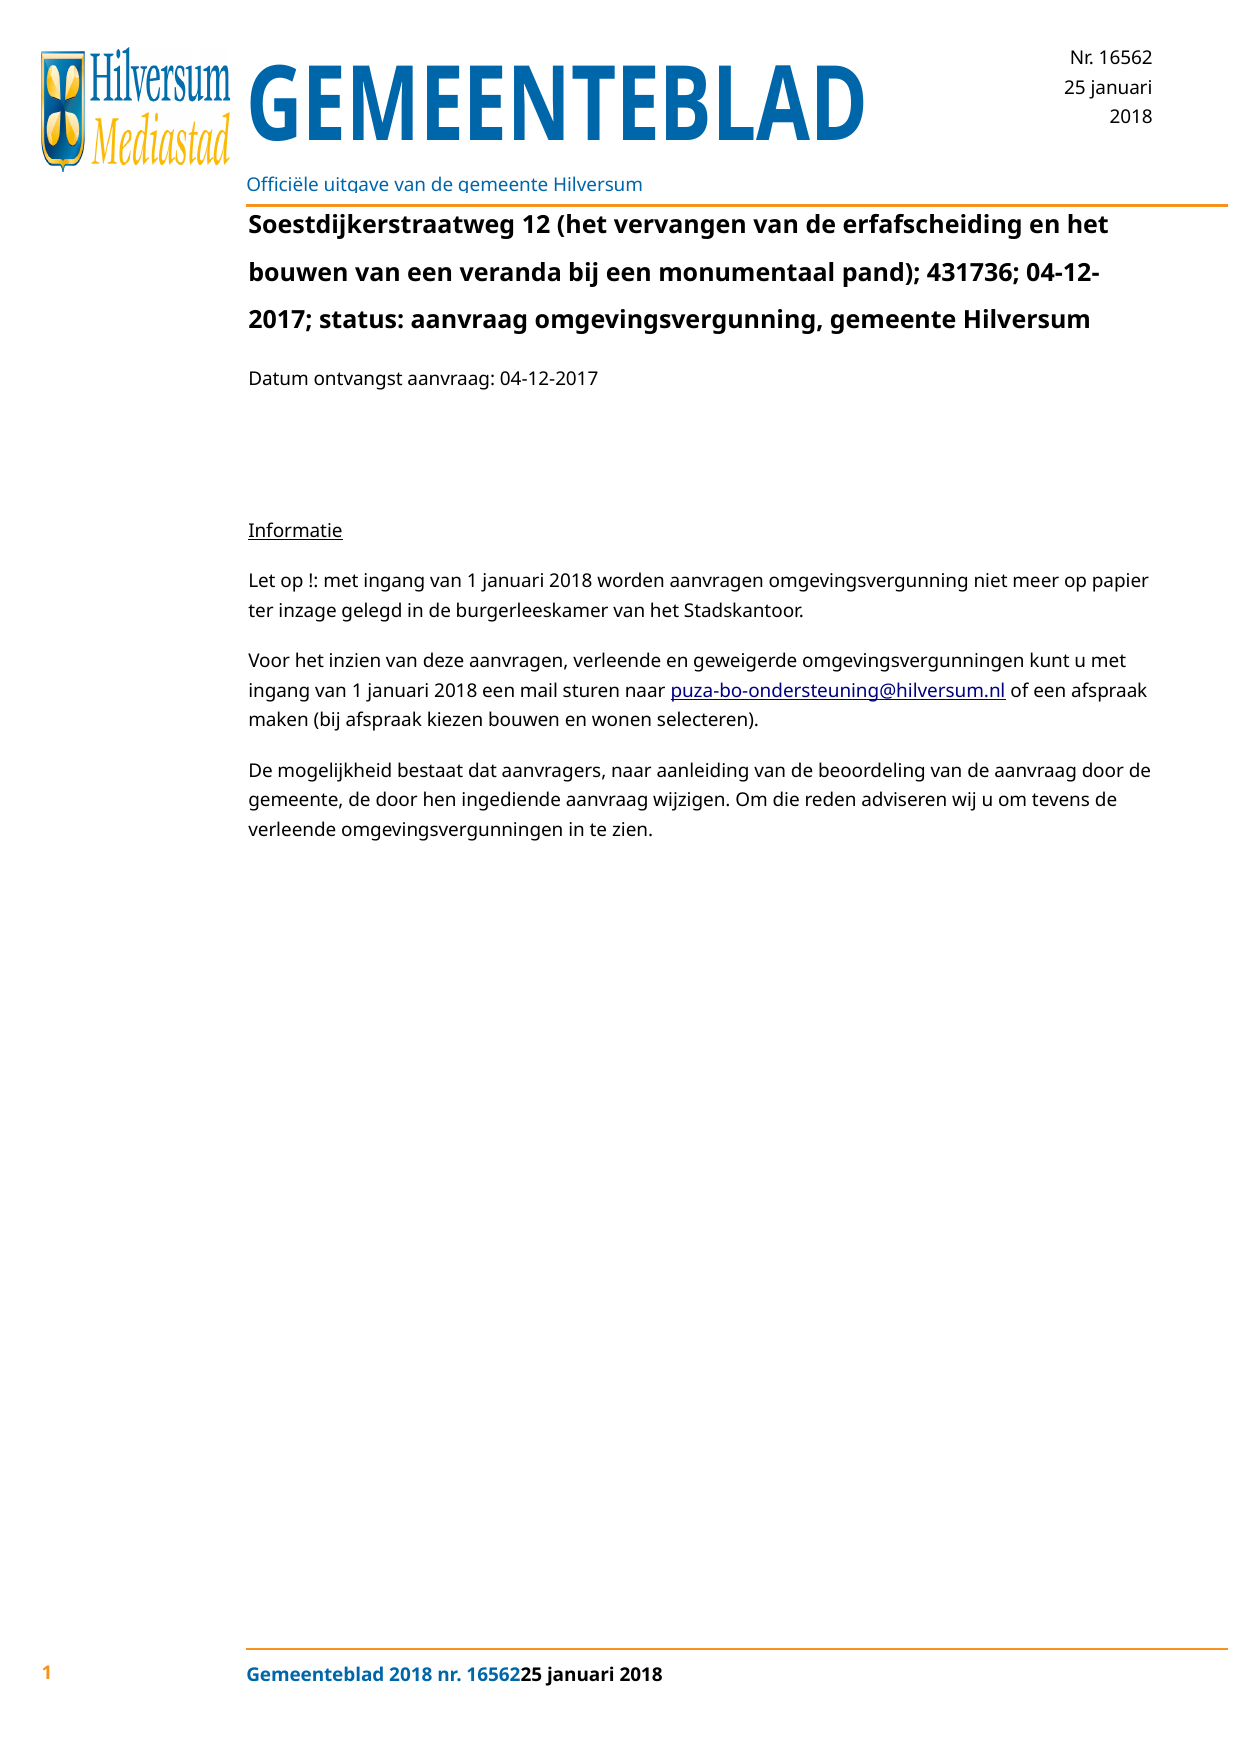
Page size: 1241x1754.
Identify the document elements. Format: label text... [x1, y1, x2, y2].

text De mogelijkheid bestaat dat aanvragers, naar aanleiding van de beoordeling van de aanvraag door de gemeente, de door hen ingediende aanvraag wijzigen. Om die reden adviseren wij u om tevens de verleende omgevingsvergunningen in te zien. [248, 757, 1152, 842]
text Voor het inzien van deze aanvragen, verleende en geweigerde omgevingsvergunningen kunt u met ingang van 1 januari 2018 een mail sturen naar puza-bo-ondersteuning@hilversum.nl of een afspraak maken (bij afspraak kiezen bouwen en wonen selecteren). [248, 647, 1152, 732]
text Soestdijkerstraatweg 12 (het vervangen van de erfafscheiding en het bouwen van een veranda bij een monumentaal pand); 431736; 04-12-2017; status: aanvraag omgevingsvergunning, gemeente Hilversum [248, 207, 1152, 336]
text Informatie [248, 517, 1152, 542]
text Let op !: met ingang van 1 januari 2018 worden aanvragen omgevingsvergunning niet meer op papier ter inzage gelegd in de burgerleeskamer van het Stadskantoor. [248, 567, 1152, 622]
picture [41, 47, 231, 172]
text Datum ontvangst aanvraag: 04-12-2017 [248, 366, 1152, 391]
